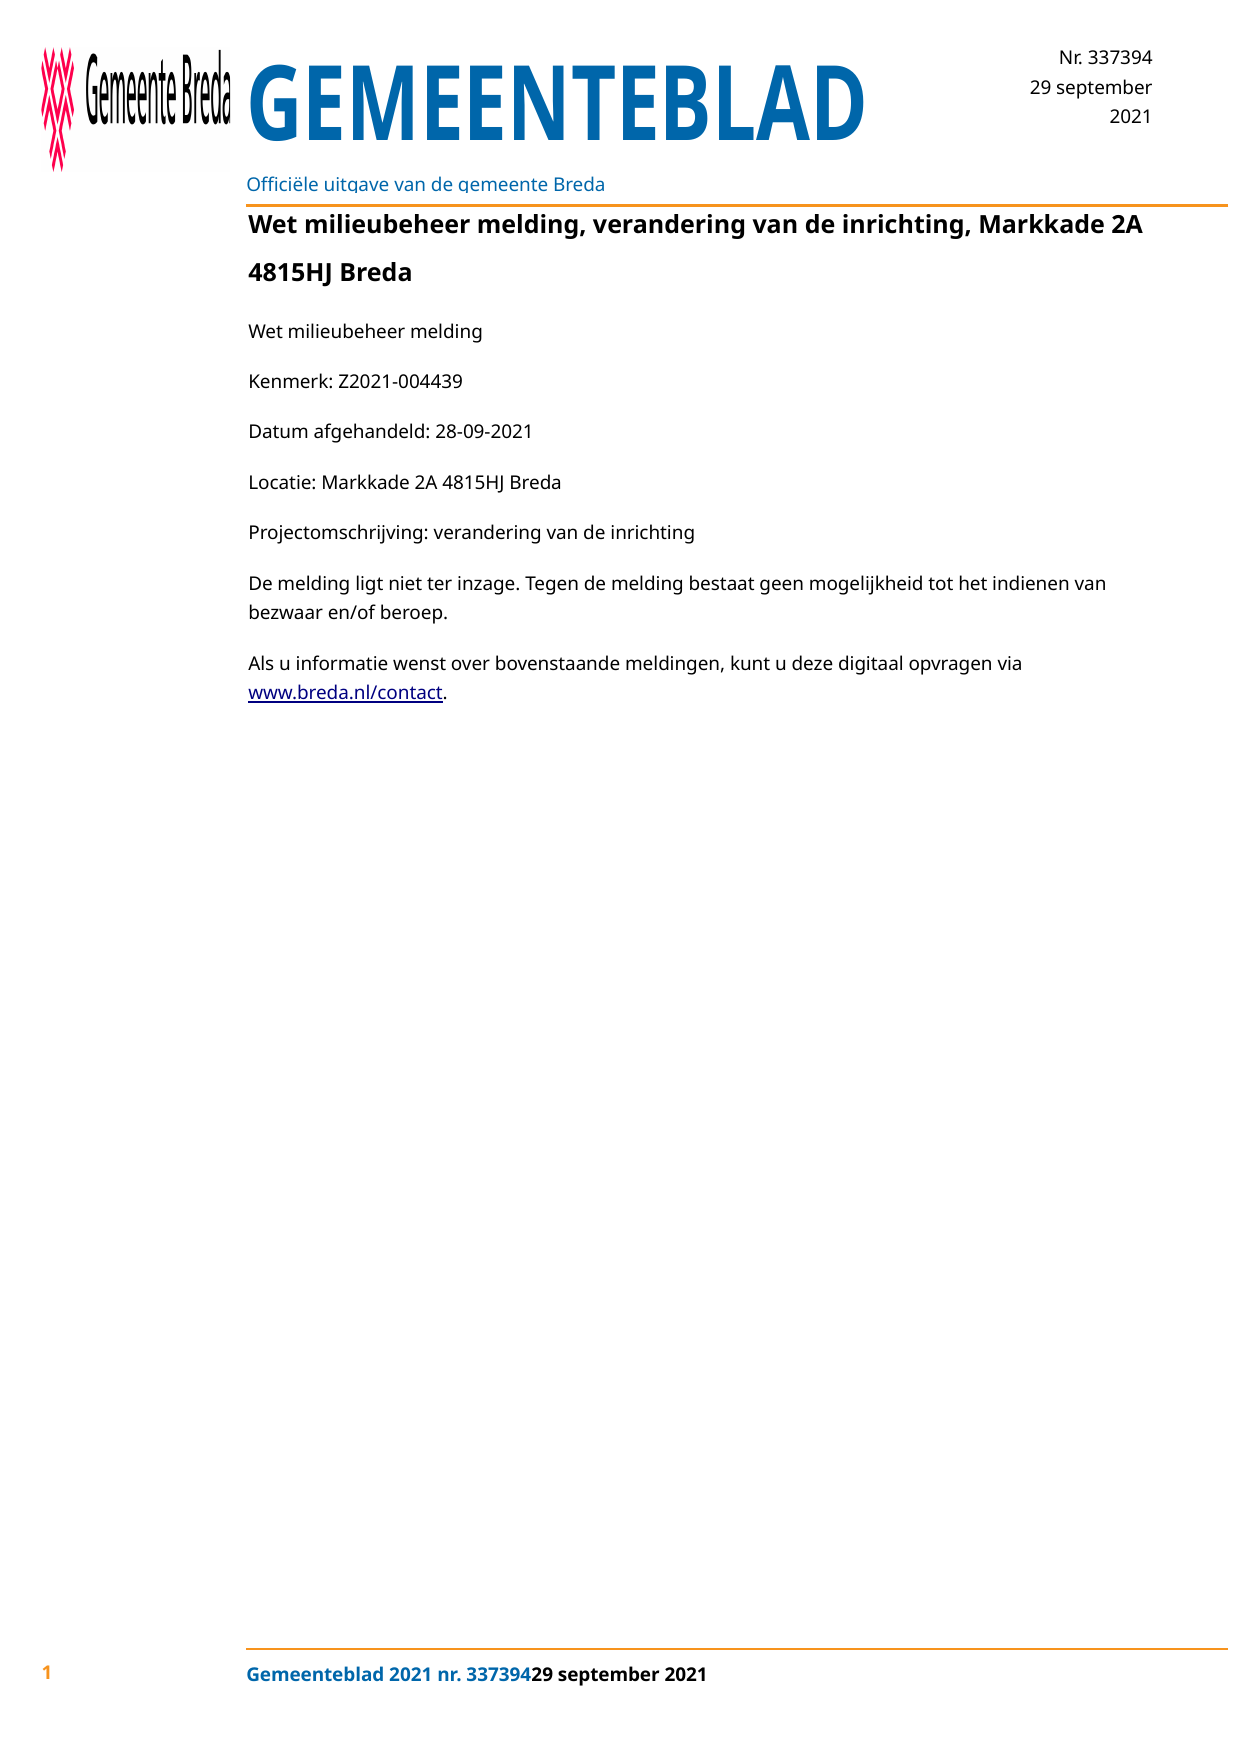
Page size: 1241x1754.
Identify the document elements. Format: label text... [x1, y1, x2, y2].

picture [41, 47, 231, 172]
text Locatie: Markkade 2A 4815HJ Breda [248, 469, 1152, 495]
text Projectomschrijving: verandering van de inrichting [248, 519, 1152, 545]
text De melding ligt niet ter inzage. Tegen de melding bestaat geen mogelijkheid tot het indienen van bezwaar en/of beroep. [248, 570, 1152, 625]
text Wet milieubeheer melding, verandering van de inrichting, Markkade 2A 4815HJ Breda [248, 207, 1152, 288]
text Datum afgehandeld: 28-09-2021 [248, 419, 1152, 444]
text Wet milieubeheer melding [248, 318, 1152, 344]
text Kenmerk: Z2021-004439 [248, 368, 1152, 394]
text Als u informatie wenst over bovenstaande meldingen, kunt u deze digitaal opvragen via www.breda.nl/contact. [248, 650, 1152, 705]
